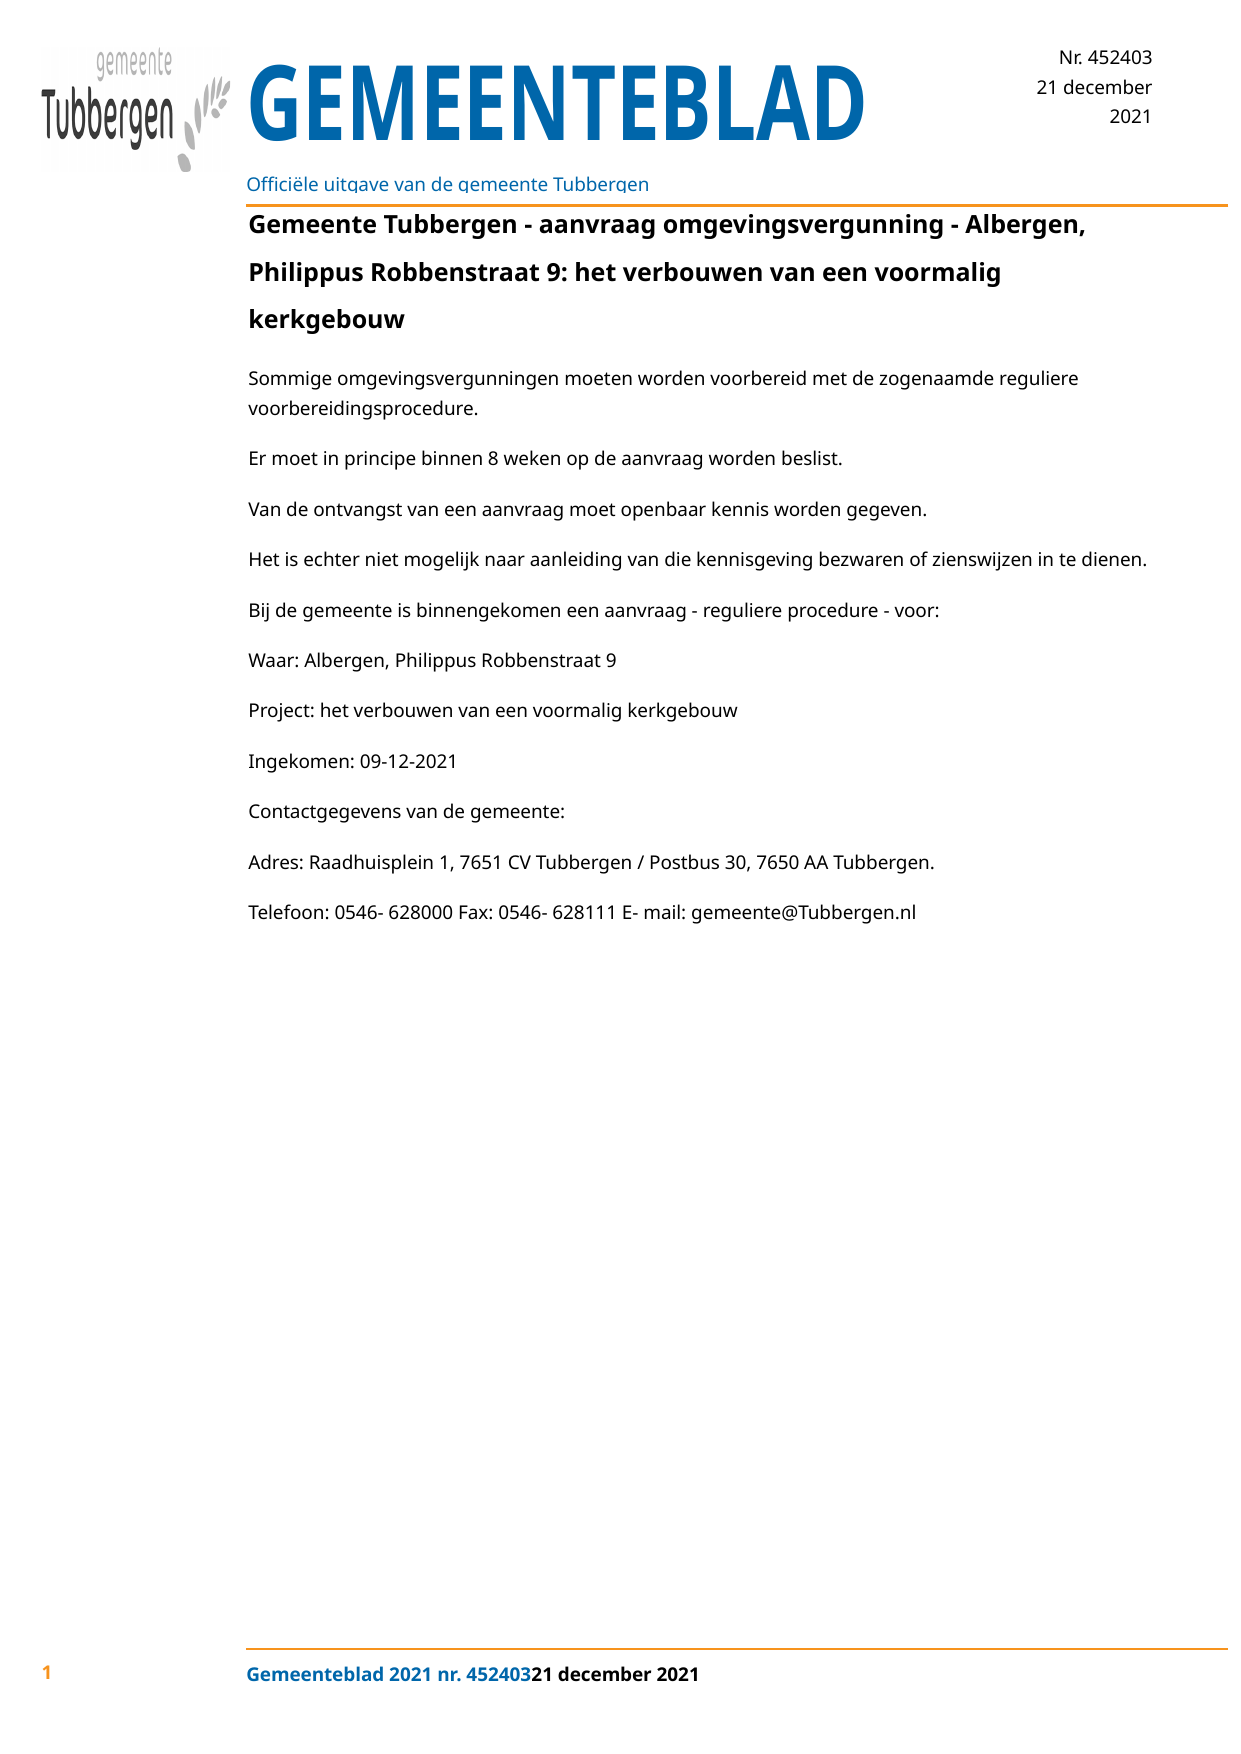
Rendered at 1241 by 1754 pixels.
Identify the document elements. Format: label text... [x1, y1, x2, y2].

text Waar: Albergen, Philippus Robbenstraat 9 [248, 647, 1152, 673]
picture [41, 47, 231, 172]
text Gemeente Tubbergen - aanvraag omgevingsvergunning - Albergen, Philippus Robbenstraat 9: het verbouwen van een voormalig kerkgebouw [248, 207, 1152, 336]
text Het is echter niet mogelijk naar aanleiding van die kennisgeving bezwaren of zienswijzen in te dienen. [248, 546, 1152, 572]
text Project: het verbouwen van een voormalig kerkgebouw [248, 698, 1152, 723]
text Van de ontvangst van een aanvraag moet openbaar kennis worden gegeven. [248, 496, 1152, 522]
text Telefoon: 0546- 628000 Fax: 0546- 628111 E- mail: gemeente@Tubbergen.nl [248, 899, 1152, 925]
text Adres: Raadhuisplein 1, 7651 CV Tubbergen / Postbus 30, 7650 AA Tubbergen. [248, 849, 1152, 874]
text Sommige omgevingsvergunningen moeten worden voorbereid met de zogenaamde reguliere voorbereidingsprocedure. [248, 366, 1152, 421]
text Contactgegevens van de gemeente: [248, 798, 1152, 824]
text Bij de gemeente is binnengekomen een aanvraag - reguliere procedure - voor: [248, 597, 1152, 622]
text Ingekomen: 09-12-2021 [248, 748, 1152, 774]
text Er moet in principe binnen 8 weken op de aanvraag worden beslist. [248, 446, 1152, 471]
